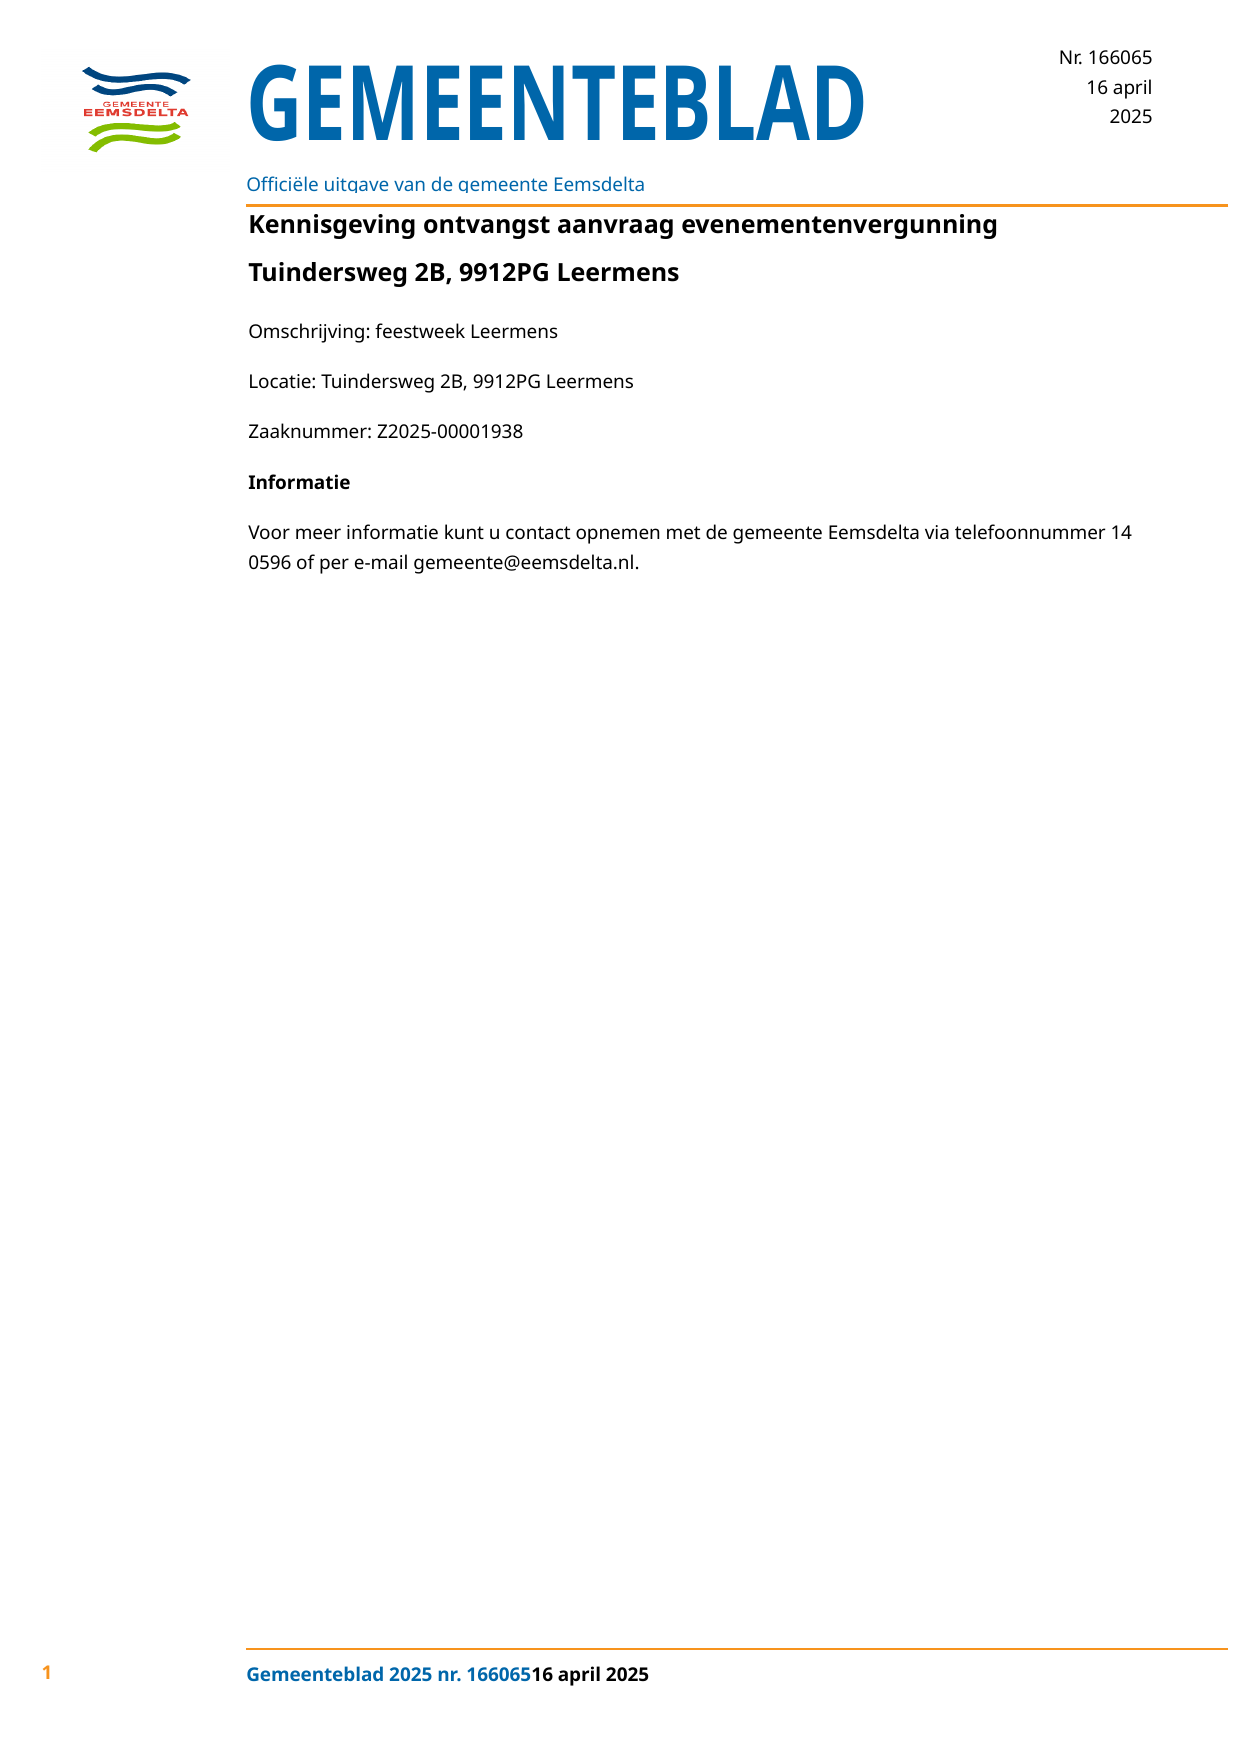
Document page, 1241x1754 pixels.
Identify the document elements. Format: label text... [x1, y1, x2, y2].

text Locatie: Tuindersweg 2B, 9912PG Leermens [248, 368, 1152, 394]
text Omschrijving: feestweek Leermens [248, 318, 1152, 344]
text Voor meer informatie kunt u contact opnemen met de gemeente Eemsdelta via telefoonnummer 14 0596 of per e-mail gemeente@eemsdelta.nl. [248, 519, 1152, 575]
picture [41, 47, 231, 172]
text Kennisgeving ontvangst aanvraag evenementenvergunning Tuindersweg 2B, 9912PG Leermens [248, 207, 1152, 288]
text Zaaknummer: Z2025-00001938 [248, 419, 1152, 444]
text Informatie [248, 469, 1152, 495]
